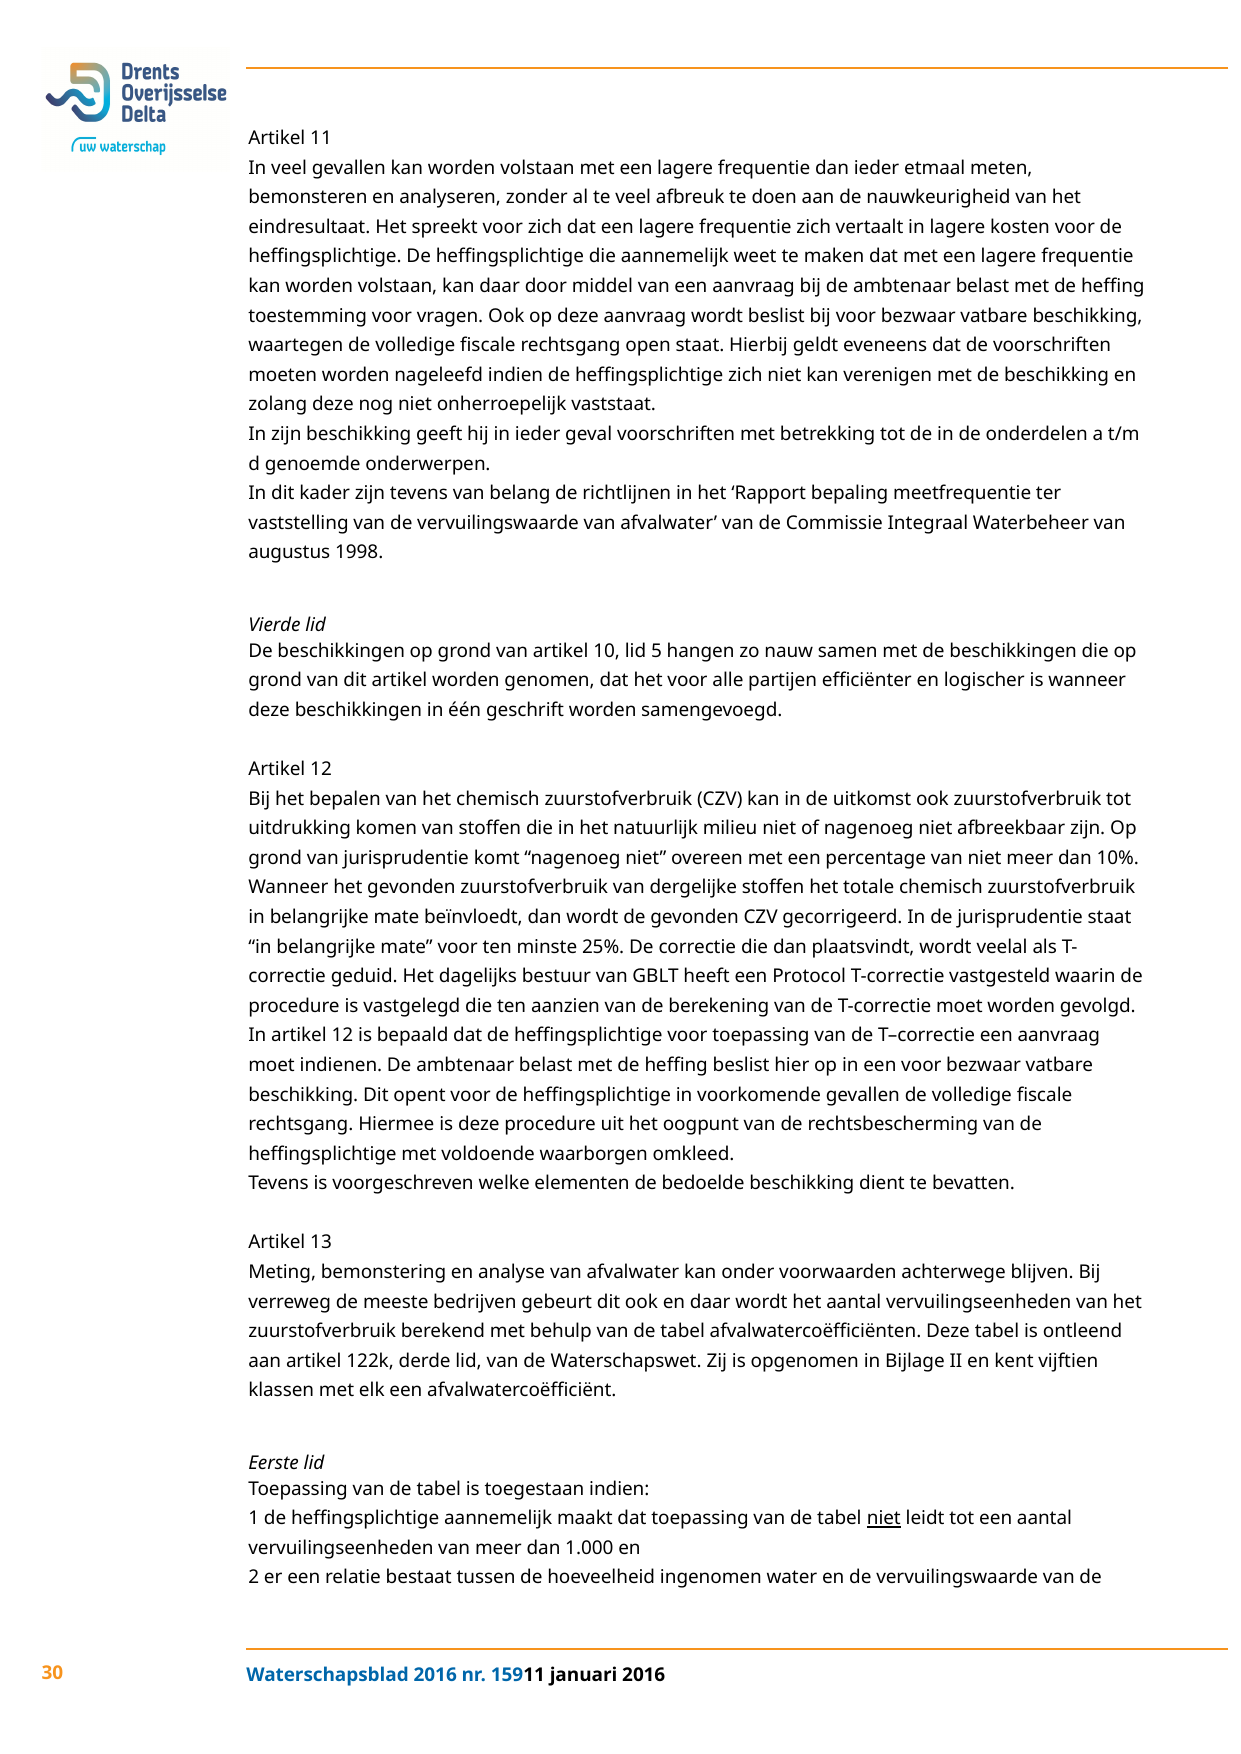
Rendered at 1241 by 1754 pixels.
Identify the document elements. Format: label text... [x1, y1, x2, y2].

text 1 de heffingsplichtige aannemelijk maakt dat toepassing van de tabel niet leidt tot een aantal vervuilingseenheden van meer dan 1.000 en [248, 1504, 1152, 1560]
text Eerste lid [248, 1449, 1152, 1475]
text Vierde lid [248, 611, 1152, 637]
text Toepassing van de tabel is toegestaan indien: [248, 1475, 1152, 1501]
text 2 er een relatie bestaat tussen de hoeveelheid ingenomen water en de vervuilingswaarde van de [248, 1564, 1152, 1589]
text Artikel 11 [248, 124, 1152, 150]
text Bij het bepalen van het chemisch zuurstofverbruik (CZV) kan in de uitkomst ook zuurstofverbruik tot uitdrukking komen van stoffen die in het natuurlijk milieu niet of nagenoeg niet afbreekbaar zijn. Op grond van jurisprudentie komt “nagenoeg niet” overeen met een percentage van niet meer dan 10%. Wanneer het gevonden zuurstofverbruik van dergelijke stoffen het totale chemisch zuurstofverbruik in belangrijke mate beïnvloedt, dan wordt de gevonden CZV gecorrigeerd. In de jurisprudentie staat “in belangrijke mate” voor ten minste 25%. De correctie die dan plaatsvindt, wordt veelal als T-correctie geduid. Het dagelijks bestuur van GBLT heeft een Protocol T-correctie vastgesteld waarin de procedure is vastgelegd die ten aanzien van de berekening van de T-correctie moet worden gevolgd. [248, 785, 1152, 1018]
text In artikel 12 is bepaald dat de heffingsplichtige voor toepassing van de T–correctie een aanvraag moet indienen. De ambtenaar belast met de heffing beslist hier op in een voor bezwaar vatbare beschikking. Dit opent voor de heffingsplichtige in voorkomende gevallen de volledige fiscale rechtsgang. Hiermee is deze procedure uit het oogpunt van de rechtsbescherming van de heffingsplichtige met voldoende waarborgen omkleed. [248, 1022, 1152, 1166]
text De beschikkingen op grond van artikel 10, lid 5 hangen zo nauw samen met de beschikkingen die op grond van dit artikel worden genomen, dat het voor alle partijen efficiënter en logischer is wanneer deze beschikkingen in één geschrift worden samengevoegd. [248, 637, 1152, 722]
text Artikel 12 [248, 755, 1152, 781]
text Tevens is voorgeschreven welke elementen de bedoelde beschikking dient te bevatten. [248, 1169, 1152, 1195]
text In veel gevallen kan worden volstaan met een lagere frequentie dan ieder etmaal meten, bemonsteren en analyseren, zonder al te veel afbreuk te doen aan de nauwkeurigheid van het eindresultaat. Het spreekt voor zich dat een lagere frequentie zich vertaalt in lagere kosten voor de heffingsplichtige. De heffingsplichtige die aannemelijk weet te maken dat met een lagere frequentie kan worden volstaan, kan daar door middel van een aanvraag bij de ambtenaar belast met de heffing toestemming voor vragen. Ook op deze aanvraag wordt beslist bij voor bezwaar vatbare beschikking, waartegen de volledige fiscale rechtsgang open staat. Hierbij geldt eveneens dat de voorschriften moeten worden nageleefd indien de heffingsplichtige zich niet kan verenigen met de beschikking en zolang deze nog niet onherroepelijk vaststaat. [248, 154, 1152, 416]
text In zijn beschikking geeft hij in ieder geval voorschriften met betrekking tot de in de onderdelen a t/m d genoemde onderwerpen. [248, 420, 1152, 476]
text Artikel 13 [248, 1229, 1152, 1254]
picture [41, 47, 231, 172]
text Meting, bemonstering en analyse van afvalwater kan onder voorwaarden achterwege blijven. Bij verreweg de meeste bedrijven gebeurt dit ook en daar wordt het aantal vervuilingseenheden van het zuurstofverbruik berekend met behulp van de tabel afvalwatercoëfficiënten. Deze tabel is ontleend aan artikel 122k, derde lid, van de Waterschapswet. Zij is opgenomen in Bijlage II en kent vijftien klassen met elk een afvalwatercoëfficiënt. [248, 1258, 1152, 1402]
text In dit kader zijn tevens van belang de richtlijnen in het ‘Rapport bepaling meetfrequentie ter vaststelling van de vervuilingswaarde van afvalwater’ van de Commissie Integraal Waterbeheer van augustus 1998. [248, 479, 1152, 564]
